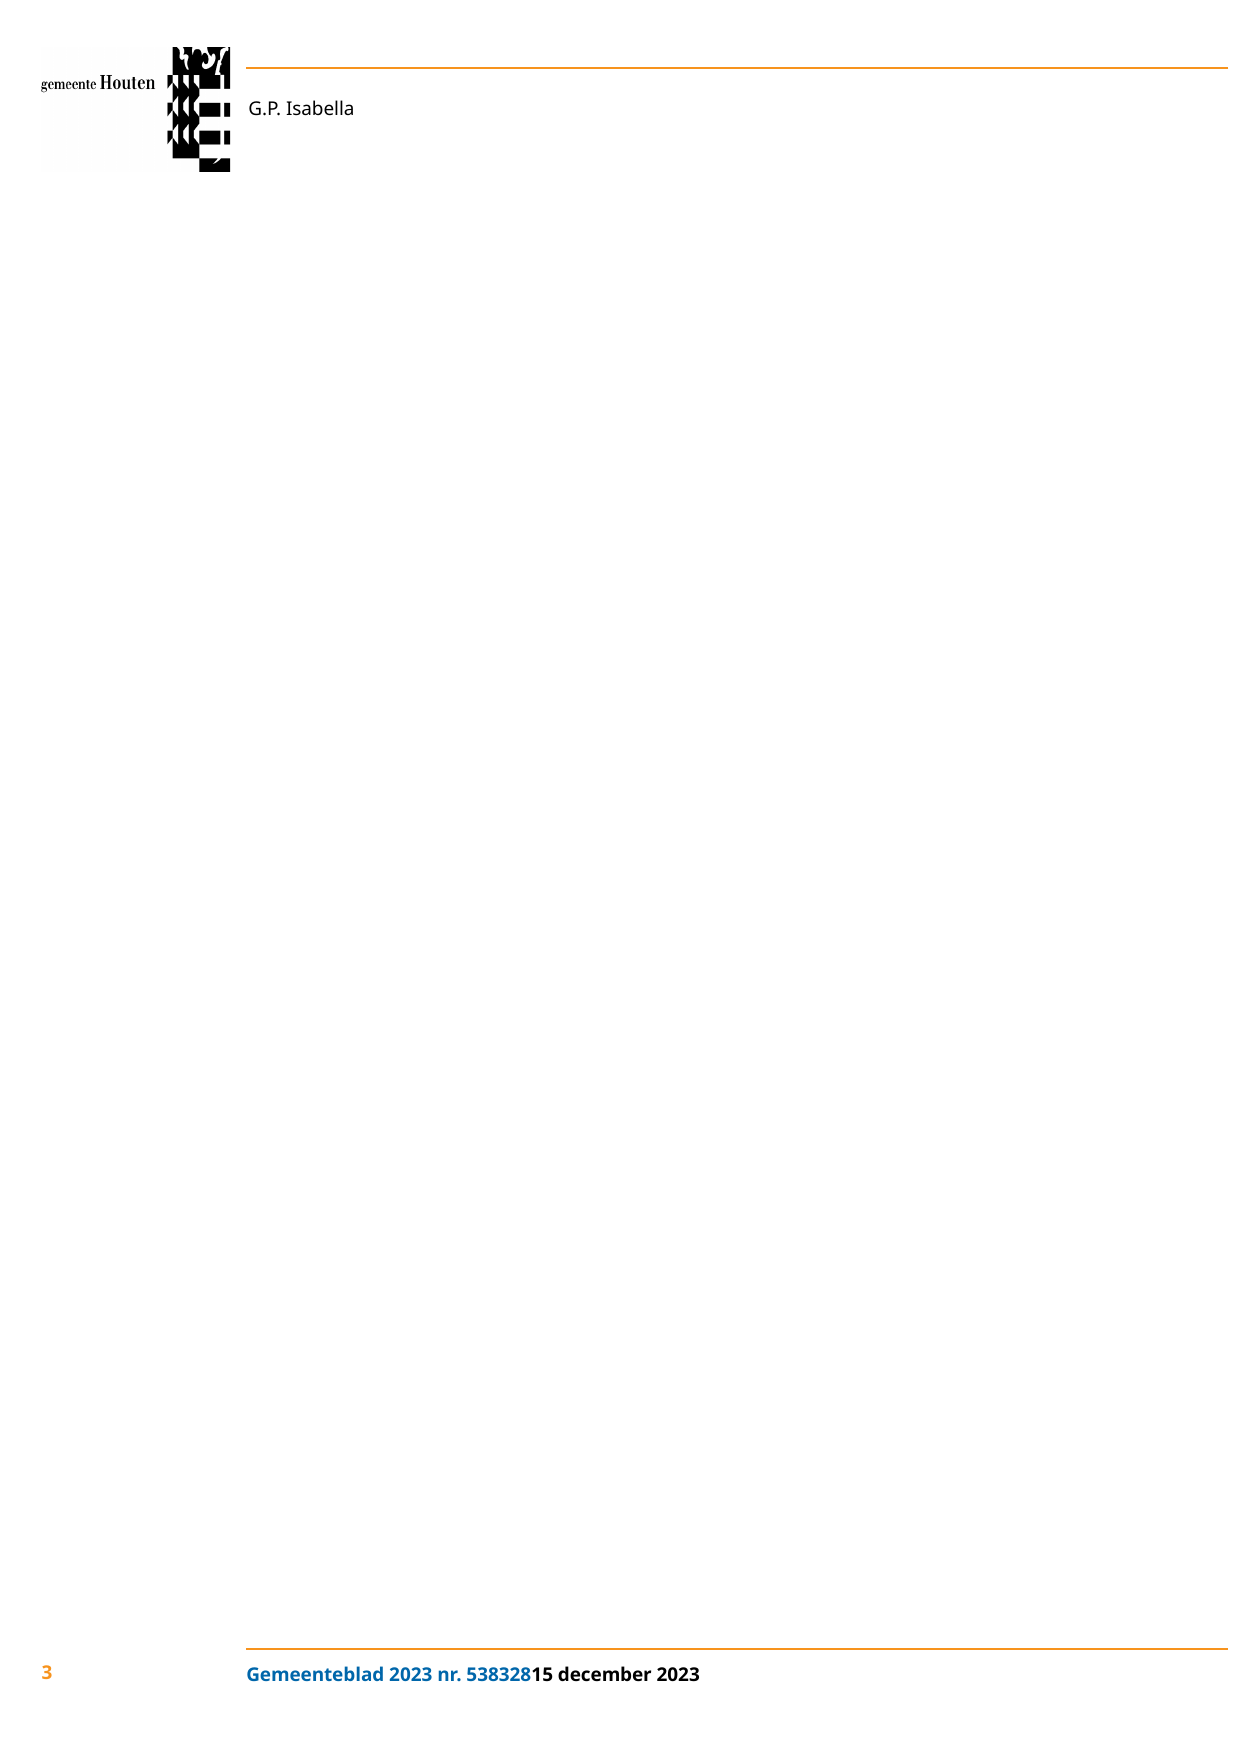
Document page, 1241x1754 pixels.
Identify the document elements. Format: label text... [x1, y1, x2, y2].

picture [41, 47, 231, 172]
text G.P. Isabella [248, 95, 1152, 121]
